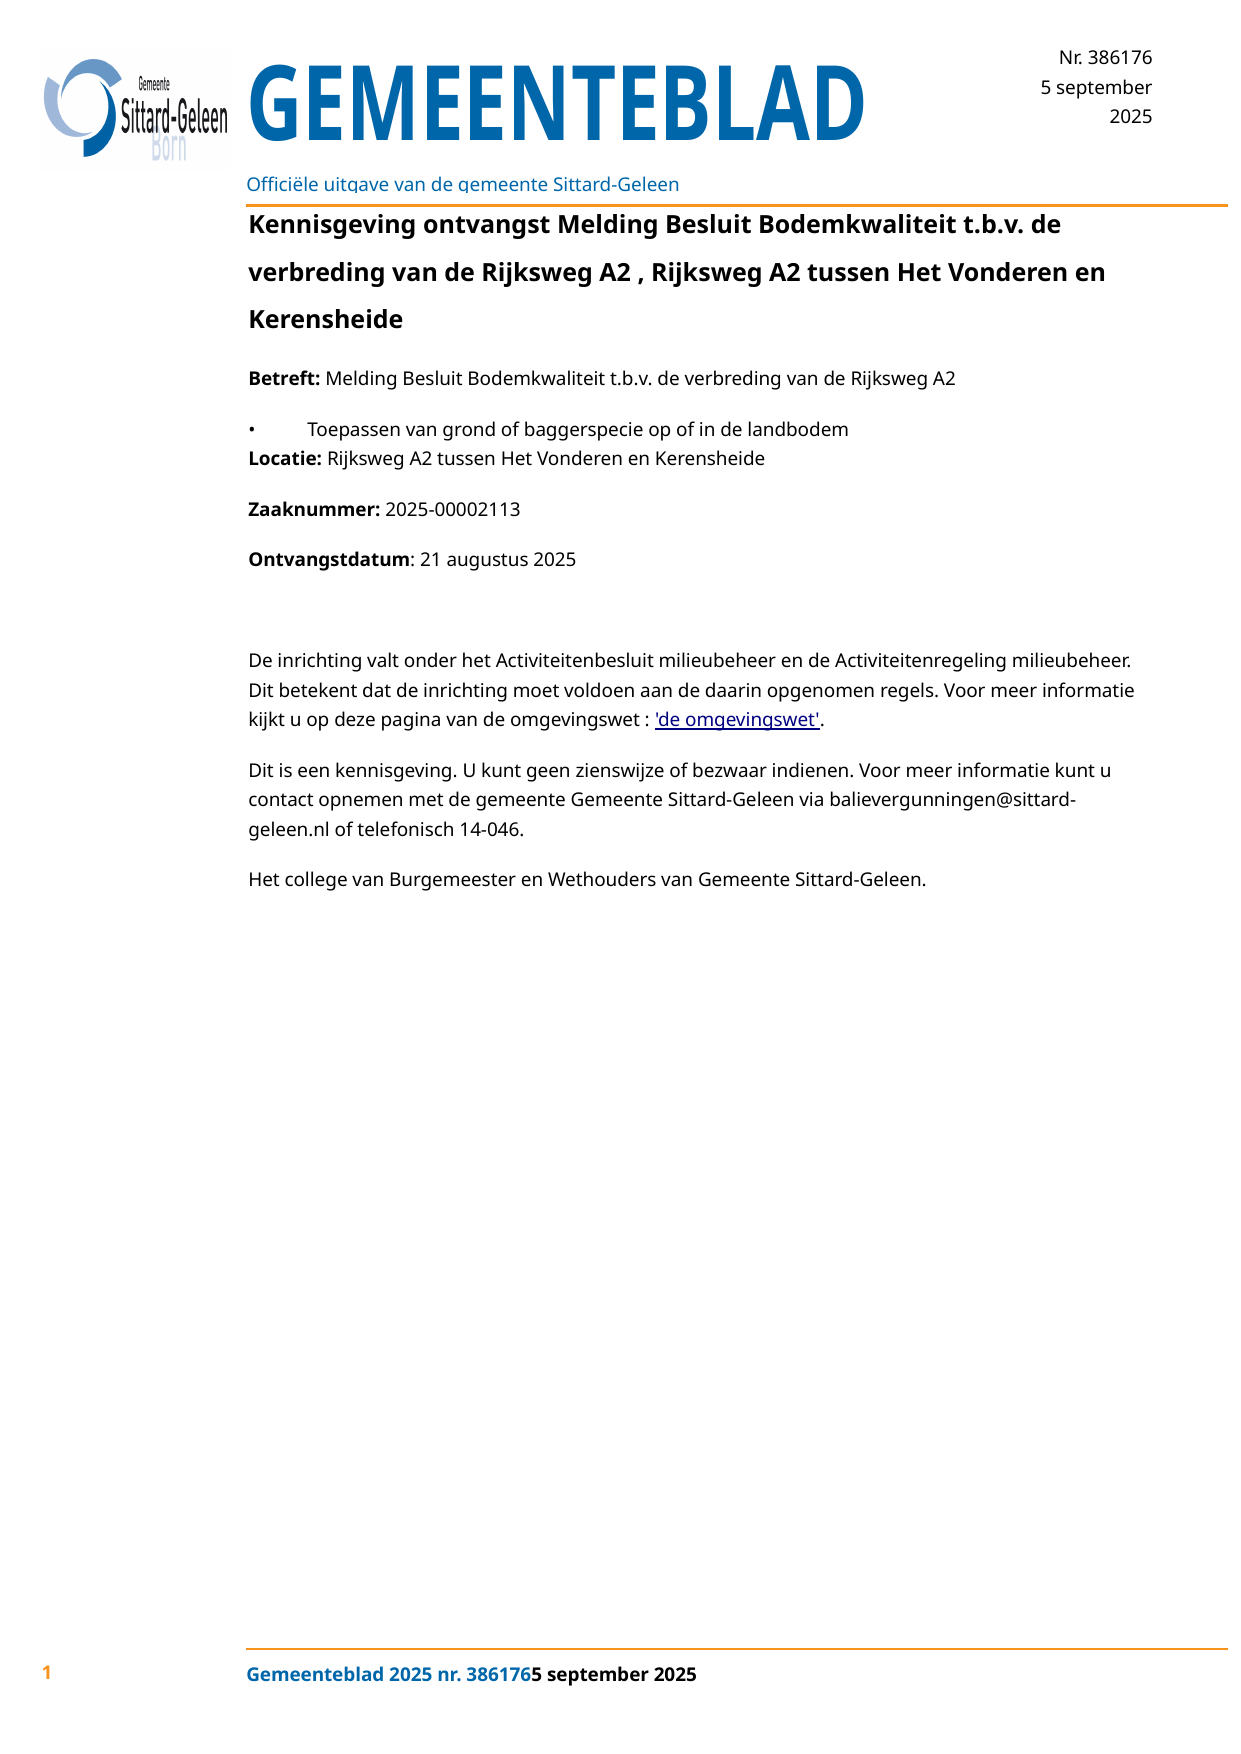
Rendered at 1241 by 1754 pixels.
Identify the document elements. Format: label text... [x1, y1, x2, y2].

text Zaaknummer: 2025-00002113 [248, 496, 1152, 522]
text Locatie: Rijksweg A2 tussen Het Vonderen en Kerensheide [248, 446, 1152, 471]
text Het college van Burgemeester en Wethouders van Gemeente Sittard-Geleen. [248, 866, 1152, 892]
picture [41, 47, 231, 172]
text De inrichting valt onder het Activiteitenbesluit milieubeheer en de Activiteitenregeling milieubeheer. Dit betekent dat de inrichting moet voldoen aan de daarin opgenomen regels. Voor meer informatie kijkt u op deze pagina van de omgevingswet : 'de omgevingswet'. [248, 647, 1152, 732]
text Kennisgeving ontvangst Melding Besluit Bodemkwaliteit t.b.v. de verbreding van de Rijksweg A2 , Rijksweg A2 tussen Het Vonderen en Kerensheide [248, 207, 1152, 336]
text Dit is een kennisgeving. U kunt geen zienswijze of bezwaar indienen. Voor meer informatie kunt u contact opnemen met de gemeente Gemeente Sittard-Geleen via balievergunningen@sittard-geleen.nl of telefonisch 14-046. [248, 757, 1152, 842]
text Ontvangstdatum: 21 augustus 2025 [248, 546, 1152, 572]
text Betreft: Melding Besluit Bodemkwaliteit t.b.v. de verbreding van de Rijksweg A2 [248, 366, 1152, 391]
list Toepassen van grond of baggerspecie op of in de landbodem [248, 416, 1152, 442]
